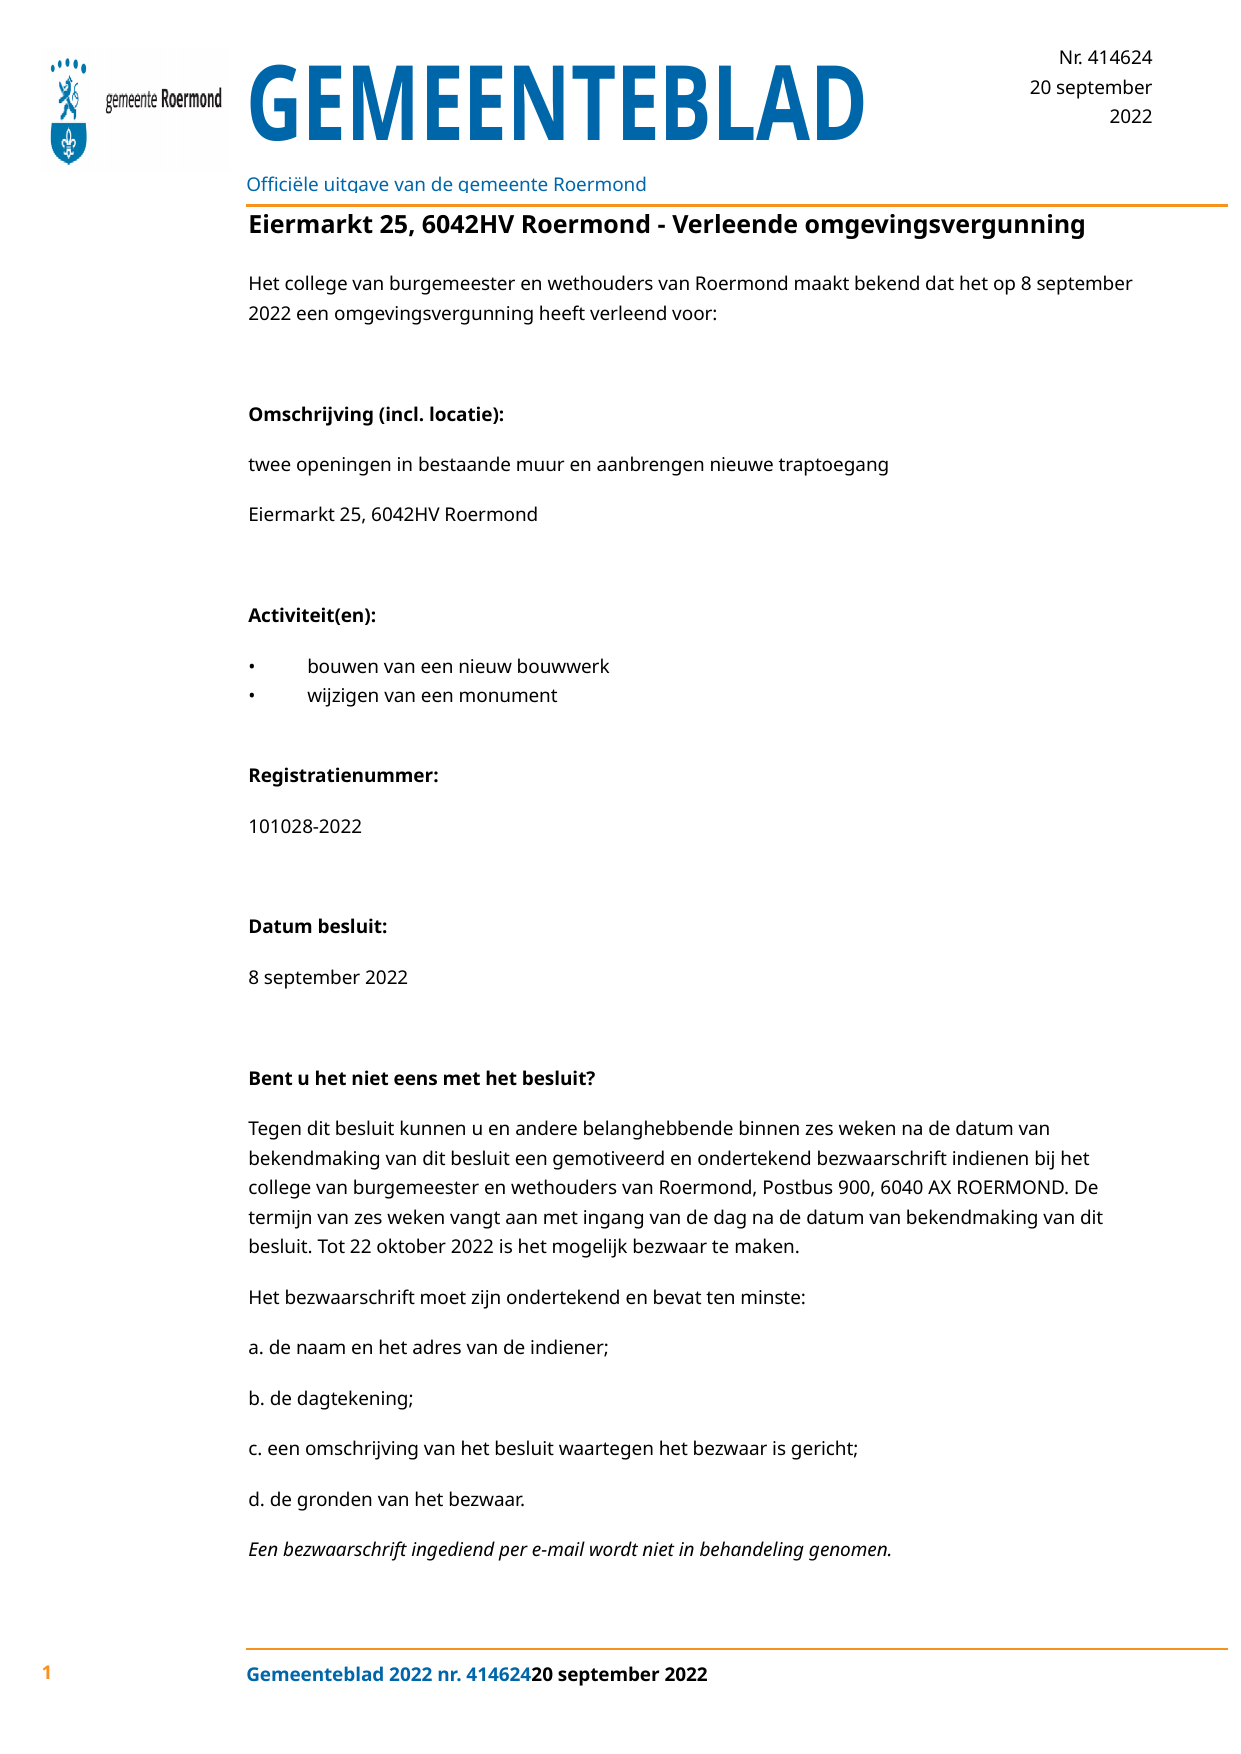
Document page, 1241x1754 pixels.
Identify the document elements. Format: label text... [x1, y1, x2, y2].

text twee openingen in bestaande muur en aanbrengen nieuwe traptoegang [248, 451, 1152, 477]
text Datum besluit: [248, 914, 1152, 939]
text Tegen dit besluit kunnen u en andere belanghebbende binnen zes weken na de datum van bekendmaking van dit besluit een gemotiveerd en ondertekend bezwaarschrift indienen bij het college van burgemeester en wethouders van Roermond, Postbus 900, 6040 AX ROERMOND. De termijn van zes weken vangt aan met ingang van de dag na de datum van bekendmaking van dit besluit. Tot 22 oktober 2022 is het mogelijk bezwaar te maken. [248, 1115, 1152, 1259]
text Het college van burgemeester en wethouders van Roermond maakt bekend dat het op 8 september 2022 een omgevingsvergunning heeft verleend voor: [248, 270, 1152, 326]
text Eiermarkt 25, 6042HV Roermond - Verleende omgevingsvergunning [248, 207, 1152, 241]
text 8 september 2022 [248, 964, 1152, 990]
text Bent u het niet eens met het besluit? [248, 1065, 1152, 1091]
text Het bezwaarschrift moet zijn ondertekend en bevat ten minste: [248, 1284, 1152, 1310]
text d. de gronden van het bezwaar. [248, 1486, 1152, 1511]
text b. de dagtekening; [248, 1385, 1152, 1411]
list wijzigen van een monument [248, 682, 1152, 708]
text a. de naam en het adres van de indiener; [248, 1334, 1152, 1360]
text 101028-2022 [248, 813, 1152, 838]
list bouwen van een nieuw bouwwerk [248, 653, 1152, 678]
text Een bezwaarschrift ingediend per e-mail wordt niet in behandeling genomen. [248, 1536, 1152, 1562]
picture [41, 47, 231, 172]
text Eiermarkt 25, 6042HV Roermond [248, 502, 1152, 527]
text Registratienummer: [248, 762, 1152, 788]
text c. een omschrijving van het besluit waartegen het bezwaar is gericht; [248, 1435, 1152, 1461]
text Activiteit(en): [248, 602, 1152, 628]
text Omschrijving (incl. locatie): [248, 401, 1152, 426]
